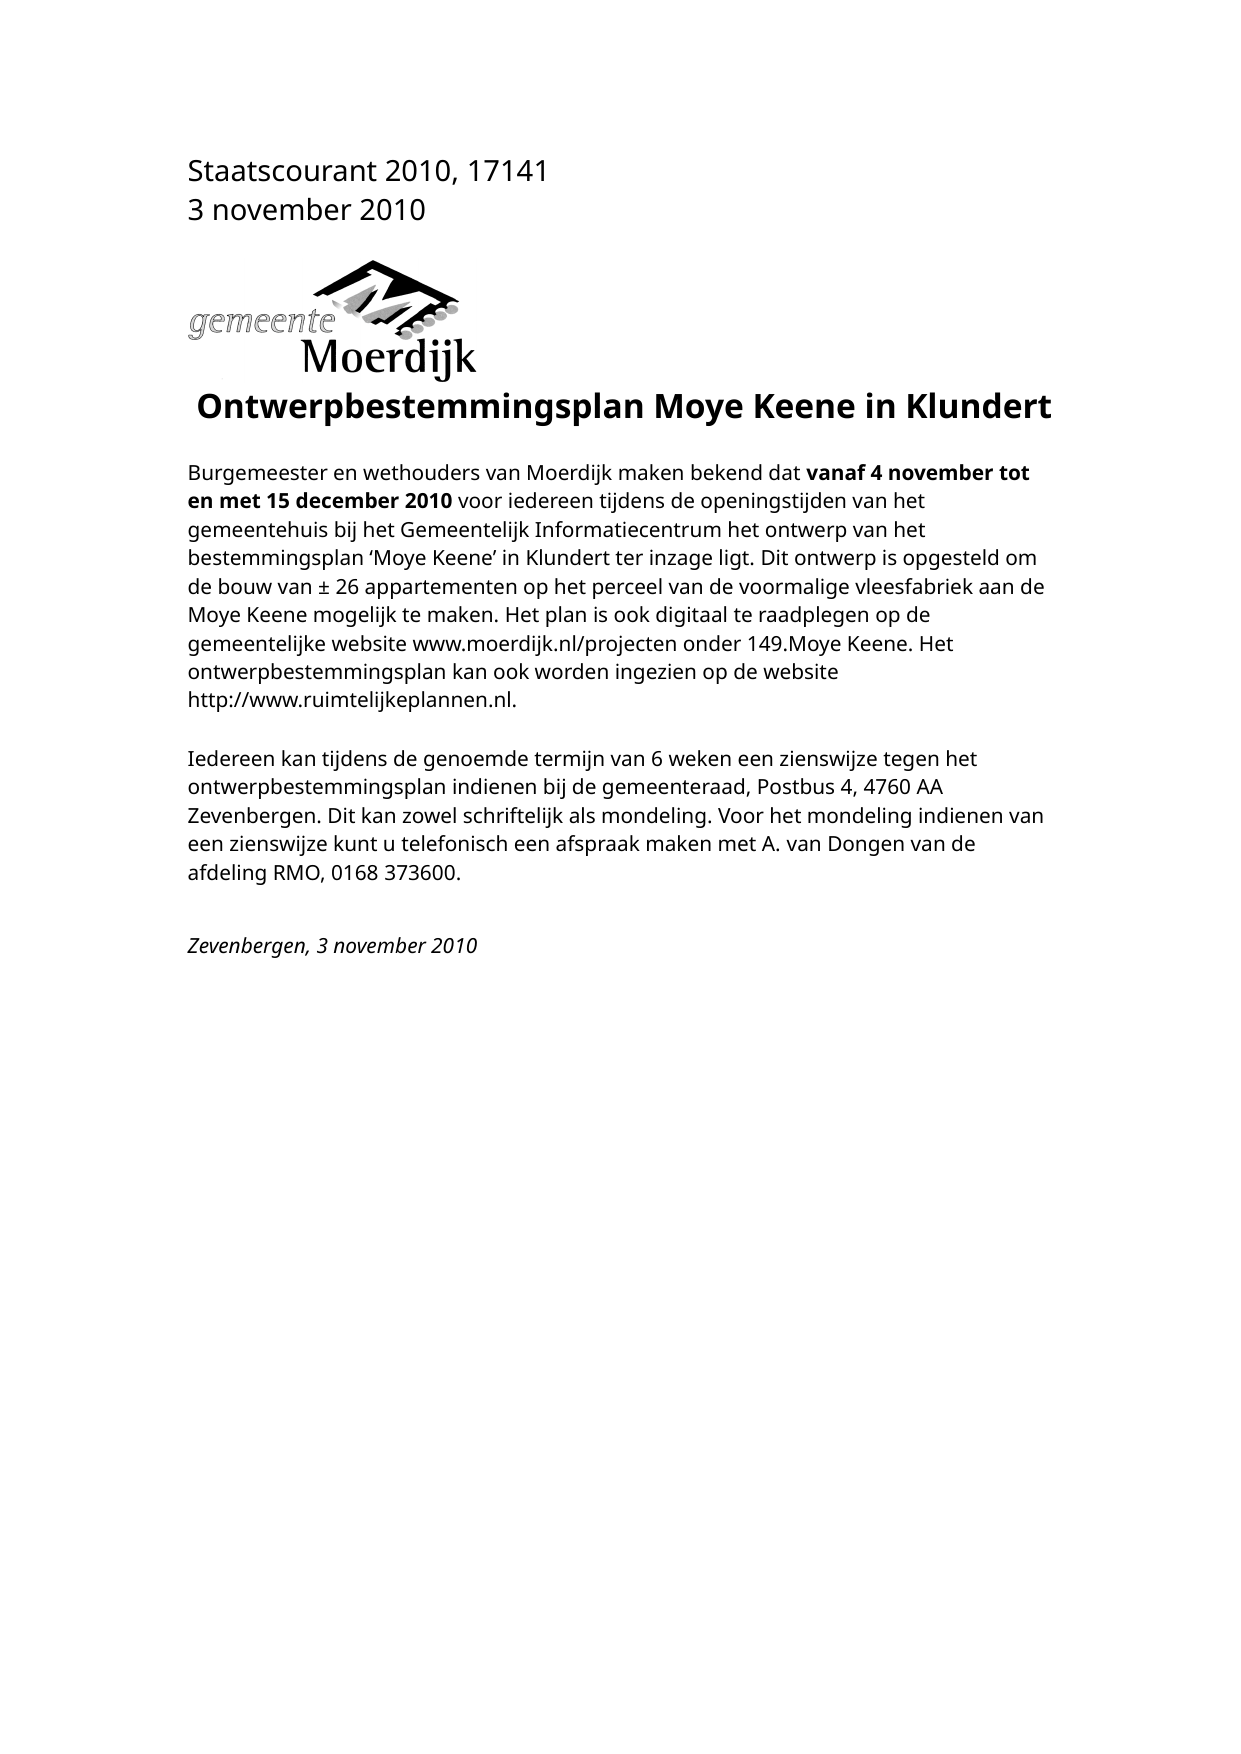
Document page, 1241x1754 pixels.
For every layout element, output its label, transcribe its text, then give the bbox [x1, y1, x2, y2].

text Iedereen kan tijdens de genoemde termijn van 6 weken een zienswijze tegen het ontwerpbestemmingsplan indienen bij de gemeenteraad, Postbus 4, 4760 AA Zevenbergen. Dit kan zowel schriftelijk als mondeling. Voor het mondeling indienen van een zienswijze kunt u telefonisch een afspraak maken met A. van Dongen van de afdeling RMO, 0168 373600. [187, 744, 1053, 886]
text Staatscourant 2010, 17141 [187, 150, 1053, 190]
subtitle Ontwerpbestemmingsplan Moye Keene in Klundert [187, 271, 1053, 428]
picture [187, 258, 477, 383]
text 3 november 2010 [187, 190, 1053, 229]
text Zevenbergen, 3 november 2010 [187, 931, 1053, 959]
text Burgemeester en wethouders van Moerdijk maken bekend dat vanaf 4 november tot en met 15 december 2010 voor iedereen tijdens de openingstijden van het gemeentehuis bij het Gemeentelijk Informatiecentrum het ontwerp van het bestemmingsplan ‘Moye Keene’ in Klundert ter inzage ligt. Dit ontwerp is opgesteld om de bouw van ± 26 appartementen op het perceel van de voormalige vleesfabriek aan de Moye Keene mogelijk te maken. Het plan is ook digitaal te raadplegen op de gemeentelijke website www.moerdijk.nl/projecten onder 149.Moye Keene. Het ontwerpbestemmingsplan kan ook worden ingezien op de website http://www.ruimtelijkeplannen.nl. [187, 458, 1053, 714]
